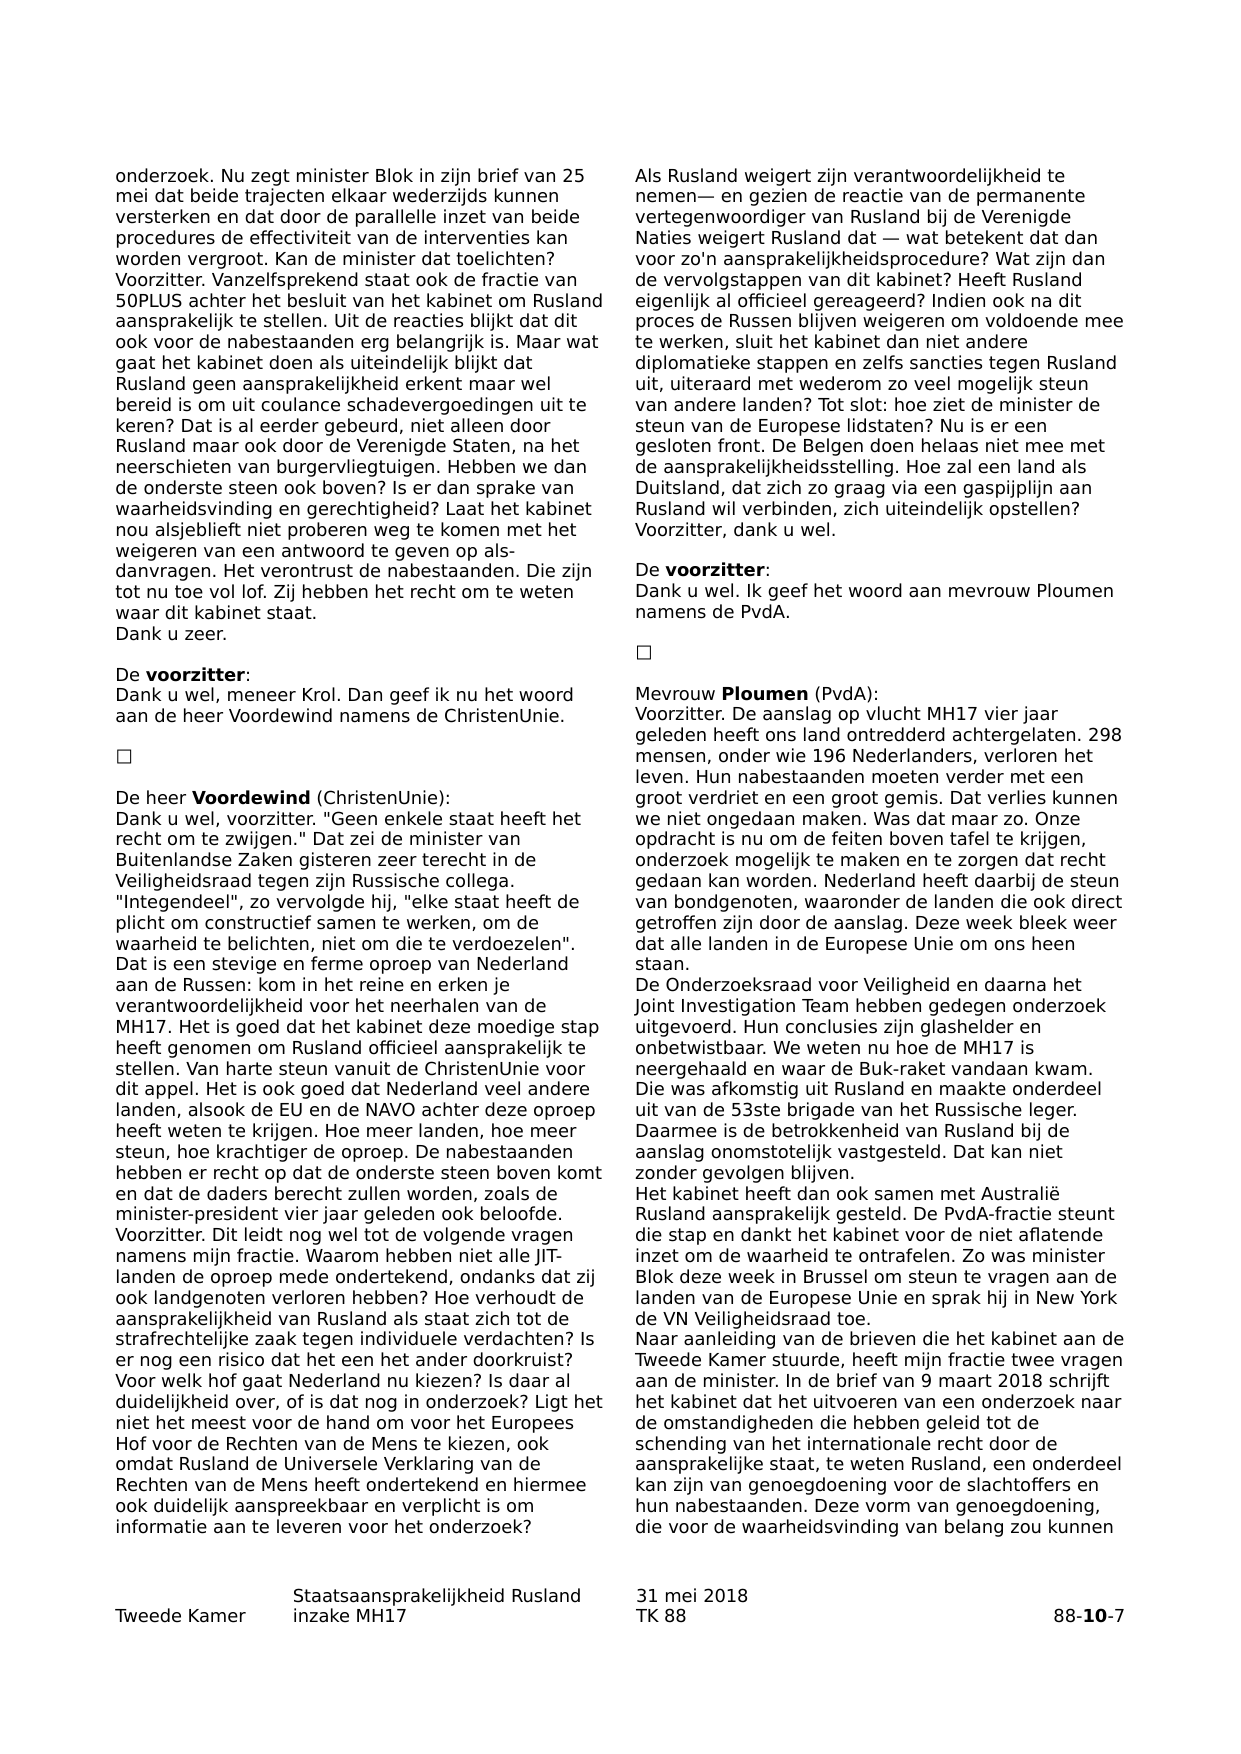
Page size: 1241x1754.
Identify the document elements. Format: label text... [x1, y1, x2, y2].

text De voorzitter: [635, 560, 1125, 581]
text Dank u zeer. [115, 624, 605, 644]
text ⬜ [115, 747, 605, 768]
text Dank u wel, meneer Krol. Dan geef ik nu het woord aan de heer Voordewind namens de ChristenUnie. [115, 685, 605, 727]
text Als Rusland weigert zijn verantwoordelijkheid te nemen— en gezien de reactie van de permanente vertegenwoordiger van Rusland bij de Verenigde Naties weigert Rusland dat — wat betekent dat dan voor zo'n aansprakelijkheidsprocedure? Wat zijn dan de vervolgstappen van dit kabinet? Heeft Rusland eigenlijk al officieel gereageerd? Indien ook na dit proces de Russen blijven weigeren om voldoende mee te werken, sluit het kabinet dan niet andere diplomatieke stappen en zelfs sancties tegen Rusland uit, uiteraard met wederom zo veel mogelijk steun van andere landen? Tot slot: hoe ziet de minister de steun van de Europese lidstaten? Nu is er een gesloten front. De Belgen doen helaas niet mee met de aansprakelijkheidsstelling. Hoe zal een land als Duitsland, dat zich zo graag via een gaspijplijn aan Rusland wil verbinden, zich uiteindelijk opstellen? Voorzitter, dank u wel. [635, 165, 1125, 540]
text Dank u wel. Ik geef het woord aan mevrouw Ploumen namens de PvdA. [635, 581, 1125, 623]
text Dank u wel, voorzitter. "Geen enkele staat heeft het recht om te zwijgen." Dat zei de minister van Buitenlandse Zaken gisteren zeer terecht in de Veiligheidsraad tegen zijn Russische collega. "Integendeel", zo vervolgde hij, "elke staat heeft de plicht om constructief samen te werken, om de waarheid te belichten, niet om die te verdoezelen". Dat is een stevige en ferme oproep van Nederland aan de Russen: kom in het reine en erken je verantwoordelijkheid voor het neerhalen van de MH17. Het is goed dat het kabinet deze moedige stap heeft genomen om Rusland officieel aansprakelijk te stellen. Van harte steun vanuit de ChristenUnie voor dit appel. Het is ook goed dat Nederland veel andere landen, alsook de EU en de NAVO achter deze oproep heeft weten te krijgen. Hoe meer landen, hoe meer steun, hoe krachtiger de oproep. De nabestaanden hebben er recht op dat de onderste steen boven komt en dat de daders berecht zullen worden, zoals de minister-president vier jaar geleden ook beloofde. [115, 808, 605, 1225]
text Naar aanleiding van de brieven die het kabinet aan de Tweede Kamer stuurde, heeft mijn fractie twee vragen aan de minister. In de brief van 9 maart 2018 schrijft het kabinet dat het uitvoeren van een onderzoek naar de omstandigheden die hebben geleid tot de schending van het internationale recht door de aansprakelijke staat, te weten Rusland, een onderdeel kan zijn van genoegdoening voor de slachtoffers en hun nabestaanden. Deze vorm van genoegdoening, die voor de waarheidsvinding van belang zou kunnen [635, 1329, 1125, 1537]
text Voorzitter. Vanzelfsprekend staat ook de fractie van 50PLUS achter het besluit van het kabinet om Rusland aansprakelijk te stellen. Uit de reacties blijkt dat dit ook voor de nabestaanden erg belangrijk is. Maar wat gaat het kabinet doen als uiteindelijk blijkt dat Rusland geen aansprakelijkheid erkent maar wel bereid is om uit coulance schadevergoedingen uit te keren? Dat is al eerder gebeurd, niet alleen door Rusland maar ook door de Verenigde Staten, na het neerschieten van burgervliegtuigen. Hebben we dan de onderste steen ook boven? Is er dan sprake van waarheidsvinding en gerechtigheid? Laat het kabinet nou alsjeblieft niet proberen weg te komen met het weigeren van een antwoord te geven op als-danvragen. Het verontrust de nabestaanden. Die zijn tot nu toe vol lof. Zij hebben het recht om te weten waar dit kabinet staat. [115, 269, 605, 624]
text Voorzitter. De aanslag op vlucht MH17 vier jaar geleden heeft ons land ontredderd achtergelaten. 298 mensen, onder wie 196 Nederlanders, verloren het leven. Hun nabestaanden moeten verder met een groot verdriet en een groot gemis. Dat verlies kunnen we niet ongedaan maken. Was dat maar zo. Onze opdracht is nu om de feiten boven tafel te krijgen, onderzoek mogelijk te maken en te zorgen dat recht gedaan kan worden. Nederland heeft daarbij de steun van bondgenoten, waaronder de landen die ook direct getroffen zijn door de aanslag. Deze week bleek weer dat alle landen in de Europese Unie om ons heen staan. [635, 704, 1125, 975]
text Het kabinet heeft dan ook samen met Australië Rusland aansprakelijk gesteld. De PvdA-fractie steunt die stap en dankt het kabinet voor de niet aflatende inzet om de waarheid te ontrafelen. Zo was minister Blok deze week in Brussel om steun te vragen aan de landen van de Europese Unie en sprak hij in New York de VN Veiligheidsraad toe. [635, 1183, 1125, 1329]
text Mevrouw Ploumen (PvdA): [635, 683, 1125, 704]
text Voorzitter. Dit leidt nog wel tot de volgende vragen namens mijn fractie. Waarom hebben niet alle JIT-landen de oproep mede ondertekend, ondanks dat zij ook landgenoten verloren hebben? Hoe verhoudt de aansprakelijkheid van Rusland als staat zich tot de strafrechtelijke zaak tegen individuele verdachten? Is er nog een risico dat het een het ander doorkruist? Voor welk hof gaat Nederland nu kiezen? Is daar al duidelijkheid over, of is dat nog in onderzoek? Ligt het niet het meest voor de hand om voor het Europees Hof voor de Rechten van de Mens te kiezen, ook omdat Rusland de Universele Verklaring van de Rechten van de Mens heeft ondertekend en hiermee ook duidelijk aanspreekbaar en verplicht is om informatie aan te leveren voor het onderzoek? [115, 1225, 605, 1537]
text De heer Voordewind (ChristenUnie): [115, 788, 605, 808]
text De voorzitter: [115, 664, 605, 685]
text ⬜ [635, 643, 1125, 663]
text onderzoek. Nu zegt minister Blok in zijn brief van 25 mei dat beide trajecten elkaar wederzijds kunnen versterken en dat door de parallelle inzet van beide procedures de effectiviteit van de interventies kan worden vergroot. Kan de minister dat toelichten? [115, 165, 605, 269]
text De Onderzoeksraad voor Veiligheid en daarna het Joint Investigation Team hebben gedegen onderzoek uitgevoerd. Hun conclusies zijn glashelder en onbetwistbaar. We weten nu hoe de MH17 is neergehaald en waar de Buk-raket vandaan kwam. Die was afkomstig uit Rusland en maakte onderdeel uit van de 53ste brigade van het Russische leger. Daarmee is de betrokkenheid van Rusland bij de aanslag onomstotelijk vastgesteld. Dat kan niet zonder gevolgen blijven. [635, 975, 1125, 1183]
